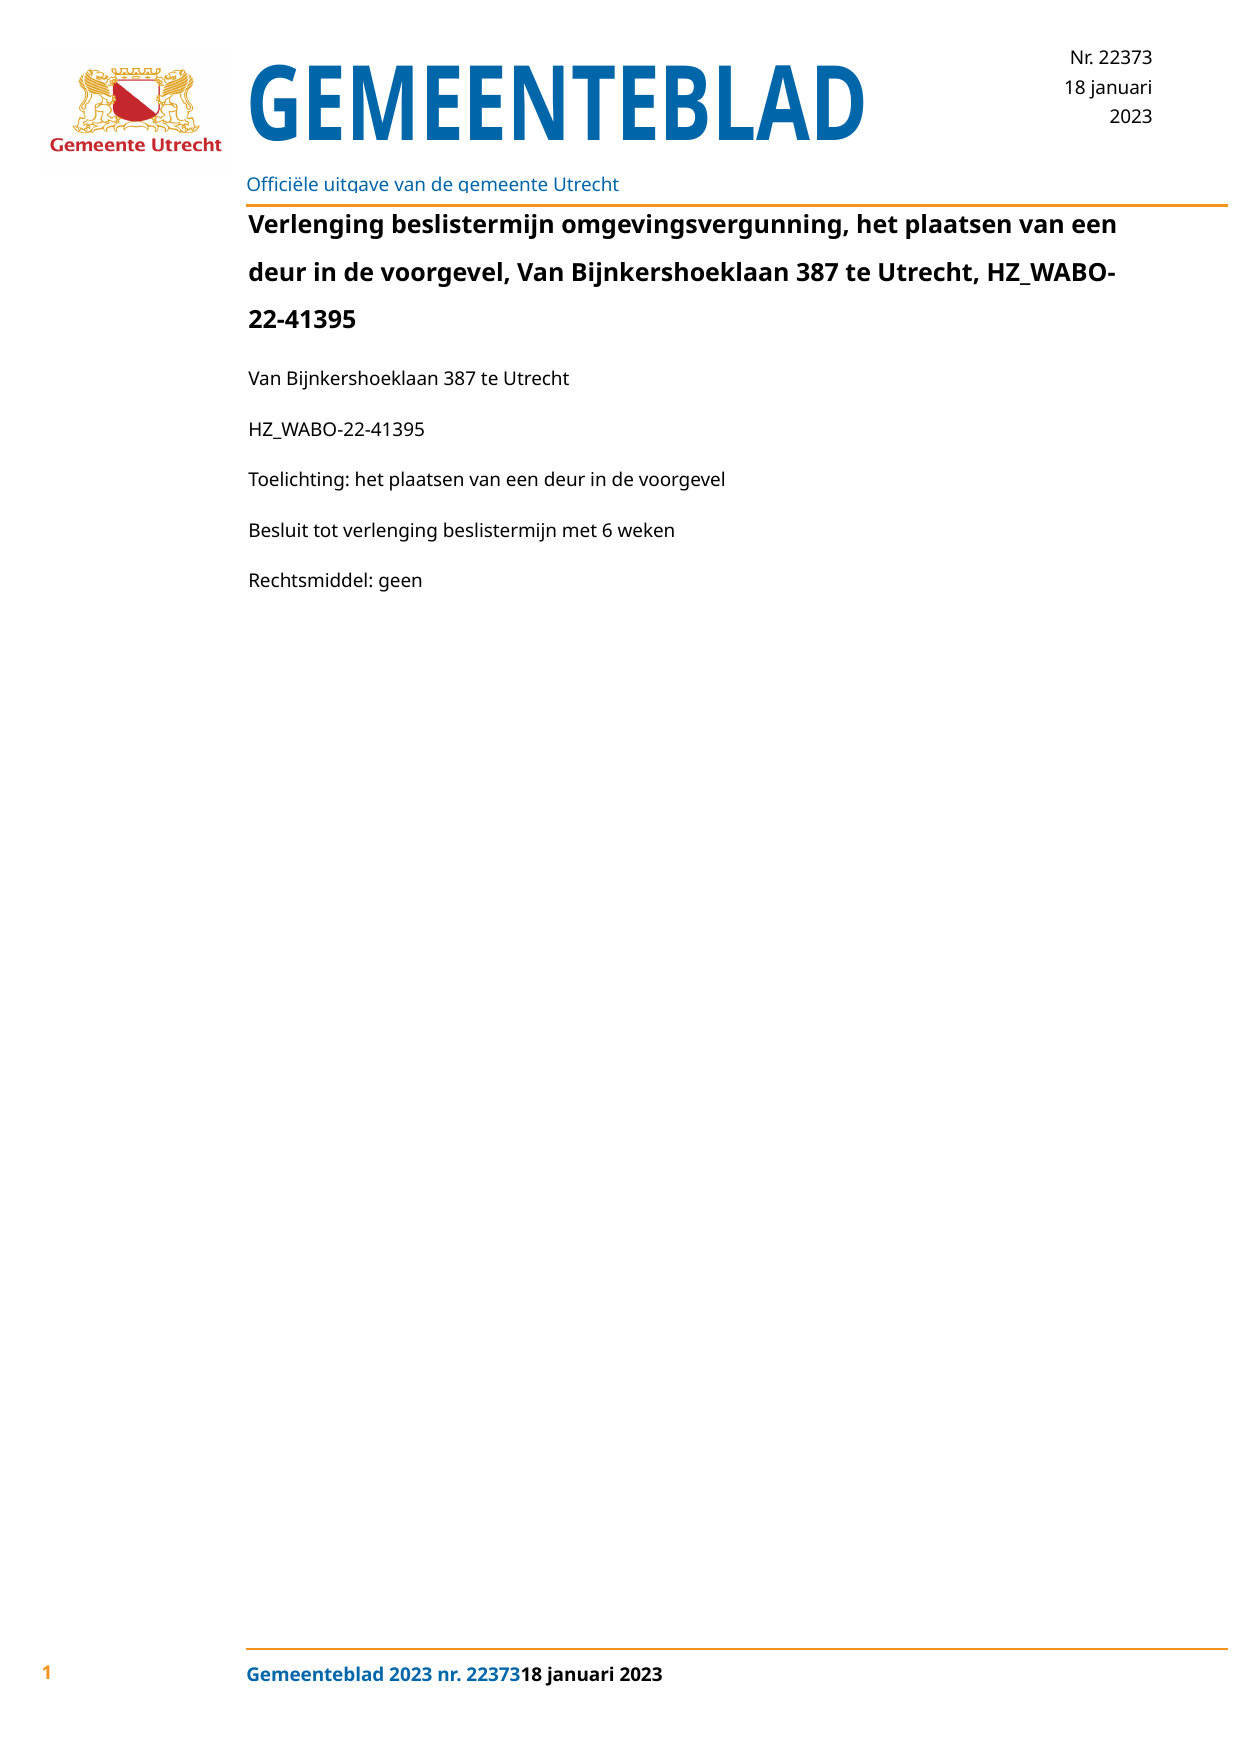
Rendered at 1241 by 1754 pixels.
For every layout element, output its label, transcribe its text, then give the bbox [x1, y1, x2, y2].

text Verlenging beslistermijn omgevingsvergunning, het plaatsen van een deur in de voorgevel, Van Bijnkershoeklaan 387 te Utrecht, HZ_WABO-22-41395 [248, 207, 1152, 336]
picture [41, 47, 231, 172]
text Besluit tot verlenging beslistermijn met 6 weken [248, 517, 1152, 542]
text Rechtsmiddel: geen [248, 567, 1152, 593]
text Van Bijnkershoeklaan 387 te Utrecht [248, 366, 1152, 391]
text HZ_WABO-22-41395 [248, 416, 1152, 442]
text Toelichting: het plaatsen van een deur in de voorgevel [248, 466, 1152, 492]
